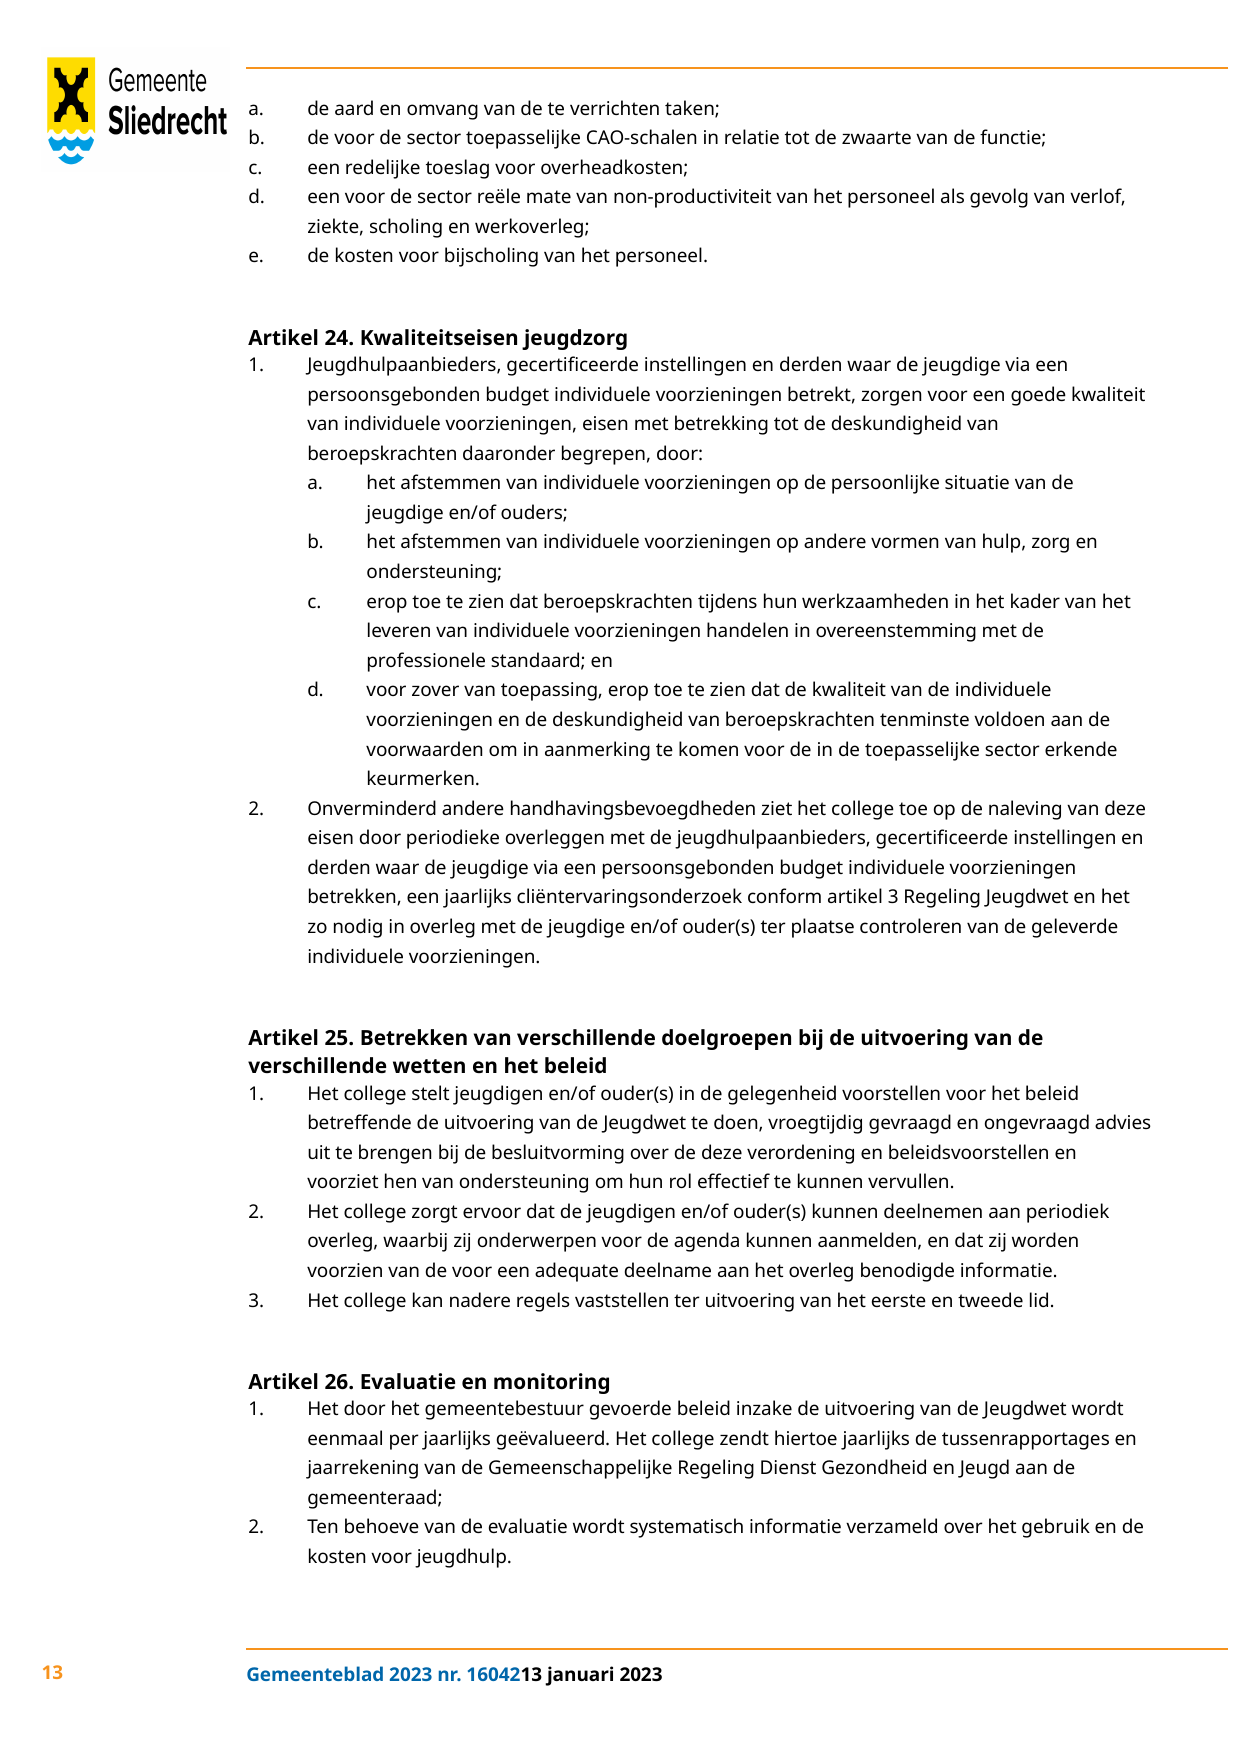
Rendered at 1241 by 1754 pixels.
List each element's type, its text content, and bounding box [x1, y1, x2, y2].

picture [41, 47, 231, 172]
list Het college stelt jeugdigen en/of ouder(s) in de gelegenheid voorstellen voor het beleid betreffende de uitvoering van de Jeugdwet te doen, vroegtijdig gevraagd en ongevraagd advies uit te brengen bij de besluitvorming over de deze verordening en beleidsvoorstellen en voorziet hen van ondersteuning om hun rol effectief te kunnen vervullen. [248, 1080, 1152, 1194]
text Artikel 26. Evaluatie en monitoring [248, 1367, 1152, 1395]
list Het door het gemeentebestuur gevoerde beleid inzake de uitvoering van de Jeugdwet wordt eenmaal per jaarlijks geëvalueerd. Het college zendt hiertoe jaarlijks de tussenrapportages en jaarrekening van de Gemeenschappelijke Regeling Dienst Gezondheid en Jeugd aan de gemeenteraad; [248, 1395, 1152, 1510]
list Onverminderd andere handhavingsbevoegdheden ziet het college toe op de naleving van deze eisen door periodieke overleggen met de jeugdhulpaanbieders, gecertificeerde instellingen en derden waar de jeugdige via een persoonsgebonden budget individuele voorzieningen betrekken, een jaarlijks cliëntervaringsonderzoek conform artikel 3 Regeling Jeugdwet en het zo nodig in overleg met de jeugdige en/of ouder(s) ter plaatse controleren van de geleverde individuele voorzieningen. [248, 795, 1152, 968]
list de kosten voor bijscholing van het personeel. [248, 243, 1152, 268]
list Ten behoeve van de evaluatie wordt systematisch informatie verzameld over het gebruik en de kosten voor jeugdhulp. [248, 1513, 1152, 1569]
list Het college zorgt ervoor dat de jeugdigen en/of ouder(s) kunnen deelnemen aan periodiek overleg, waarbij zij onderwerpen voor de agenda kunnen aanmelden, en dat zij worden voorzien van de voor een adequate deelname aan het overleg benodigde informatie. [248, 1198, 1152, 1283]
list Het college kan nadere regels vaststellen ter uitvoering van het eerste en tweede lid. [248, 1287, 1152, 1312]
list het afstemmen van individuele voorzieningen op andere vormen van hulp, zorg en ondersteuning; [307, 529, 1152, 584]
text Artikel 24. Kwaliteitseisen jeugdzorg [248, 323, 1152, 351]
list een voor de sector reële mate van non-productiviteit van het personeel als gevolg van verlof, ziekte, scholing en werkoverleg; [248, 183, 1152, 239]
list het afstemmen van individuele voorzieningen op de persoonlijke situatie van de jeugdige en/of ouders; [307, 469, 1152, 525]
list erop toe te zien dat beroepskrachten tijdens hun werkzaamheden in het kader van het leveren van individuele voorzieningen handelen in overeenstemming met de professionele standaard; en [307, 588, 1152, 673]
list de voor de sector toepasselijke CAO-schalen in relatie tot de zwaarte van de functie; [248, 124, 1152, 150]
list Jeugdhulpaanbieders, gecertificeerde instellingen en derden waar de jeugdige via een persoonsgebonden budget individuele voorzieningen betrekt, zorgen voor een goede kwaliteit van individuele voorzieningen, eisen met betrekking tot de deskundigheid van beroepskrachten daaronder begrepen, door: [248, 351, 1152, 466]
list de aard en omvang van de te verrichten taken; [248, 95, 1152, 121]
list voor zover van toepassing, erop toe te zien dat de kwaliteit van de individuele voorzieningen en de deskundigheid van beroepskrachten tenminste voldoen aan de voorwaarden om in aanmerking te komen voor de in de toepasselijke sector erkende keurmerken. [307, 677, 1152, 791]
list een redelijke toeslag voor overheadkosten; [248, 154, 1152, 180]
text Artikel 25. Betrekken van verschillende doelgroepen bij de uitvoering van de verschillende wetten en het beleid [248, 1023, 1152, 1080]
